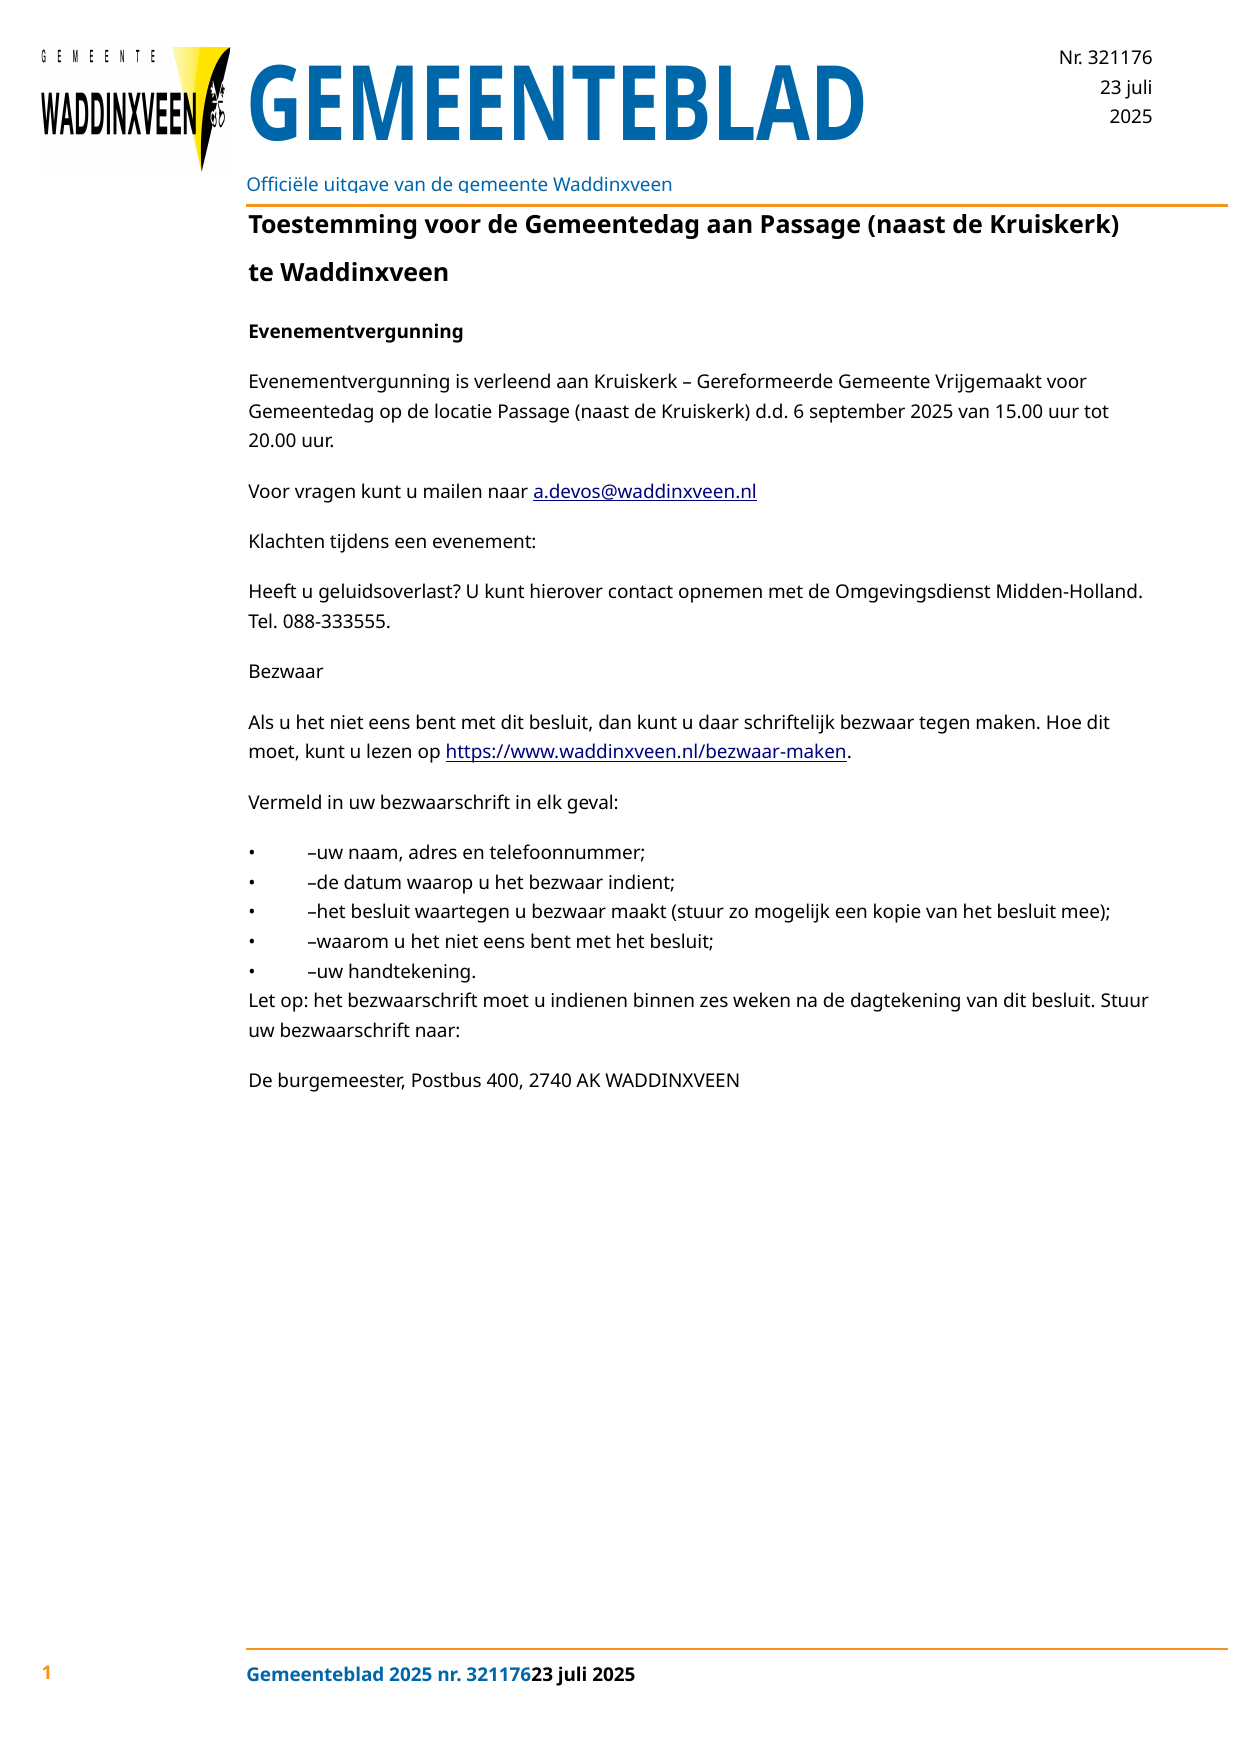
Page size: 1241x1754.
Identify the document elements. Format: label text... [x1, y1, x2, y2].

list –uw handtekening. [248, 958, 1152, 984]
picture [41, 47, 231, 172]
text Heeft u geluidsoverlast? U kunt hierover contact opnemen met de Omgevingsdienst Midden-Holland. Tel. 088-333555. [248, 579, 1152, 634]
text De burgemeester, Postbus 400, 2740 AK WADDINXVEEN [248, 1067, 1152, 1093]
text Als u het niet eens bent met dit besluit, dan kunt u daar schriftelijk bezwaar tegen maken. Hoe dit moet, kunt u lezen op https://www.waddinxveen.nl/bezwaar-maken. [248, 709, 1152, 764]
list –waarom u het niet eens bent met het besluit; [248, 928, 1152, 954]
text Klachten tijdens een evenement: [248, 528, 1152, 554]
list –de datum waarop u het bezwaar indient; [248, 869, 1152, 895]
list –uw naam, adres en telefoonnummer; [248, 839, 1152, 865]
text Evenementvergunning [248, 318, 1152, 344]
text Vermeld in uw bezwaarschrift in elk geval: [248, 789, 1152, 815]
text Let op: het bezwaarschrift moet u indienen binnen zes weken na de dagtekening van dit besluit. Stuur uw bezwaarschrift naar: [248, 987, 1152, 1043]
text Evenementvergunning is verleend aan Kruiskerk – Gereformeerde Gemeente Vrijgemaakt voor Gemeentedag op de locatie Passage (naast de Kruiskerk) d.d. 6 september 2025 van 15.00 uur tot 20.00 uur. [248, 368, 1152, 453]
list –het besluit waartegen u bezwaar maakt (stuur zo mogelijk een kopie van het besluit mee); [248, 899, 1152, 924]
text Voor vragen kunt u mailen naar a.devos@waddinxveen.nl [248, 478, 1152, 504]
text Bezwaar [248, 659, 1152, 684]
text Toestemming voor de Gemeentedag aan Passage (naast de Kruiskerk) te Waddinxveen [248, 207, 1152, 288]
